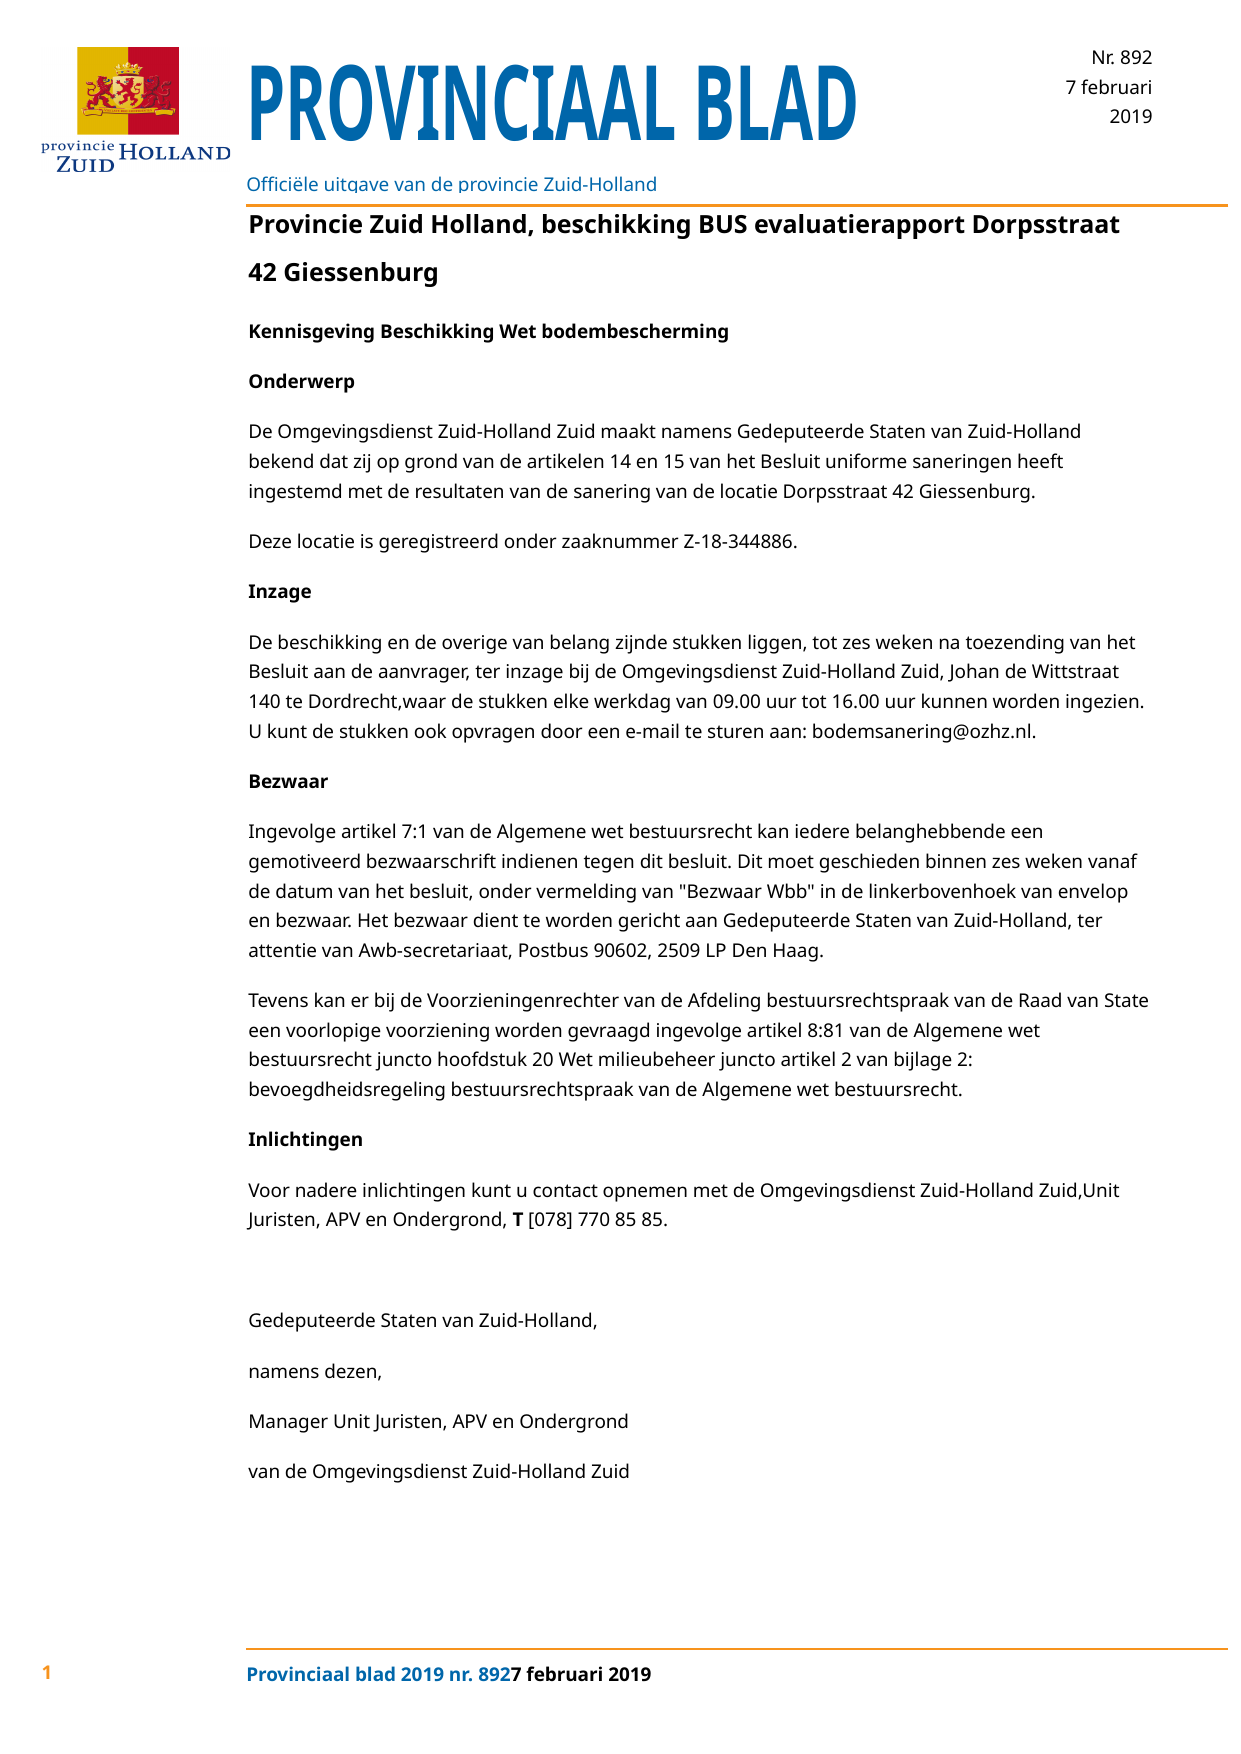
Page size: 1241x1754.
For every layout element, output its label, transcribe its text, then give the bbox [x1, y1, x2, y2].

text Kennisgeving Beschikking Wet bodembescherming [248, 318, 1152, 344]
text Voor nadere inlichtingen kunt u contact opnemen met de Omgevingsdienst Zuid-Holland Zuid,Unit Juristen, APV en Ondergrond, T [078] 770 85 85. [248, 1177, 1152, 1232]
text namens dezen, [248, 1358, 1152, 1384]
text Tevens kan er bij de Voorzieningenrechter van de Afdeling bestuursrechtspraak van de Raad van State een voorlopige voorziening worden gevraagd ingevolge artikel 8:81 van de Algemene wet bestuursrecht juncto hoofdstuk 20 Wet milieubeheer juncto artikel 2 van bijlage 2: bevoegdheidsregeling bestuursrechtspraak van de Algemene wet bestuursrecht. [248, 987, 1152, 1102]
text Ingevolge artikel 7:1 van de Algemene wet bestuursrecht kan iedere belanghebbende een gemotiveerd bezwaarschrift indienen tegen dit besluit. Dit moet geschieden binnen zes weken vanaf de datum van het besluit, onder vermelding van "Bezwaar Wbb" in de linkerbovenhoek van envelop en bezwaar. Het bezwaar dient te worden gericht aan Gedeputeerde Staten van Zuid-Holland, ter attentie van Awb-secretariaat, Postbus 90602, 2509 LP Den Haag. [248, 819, 1152, 963]
text van de Omgevingsdienst Zuid-Holland Zuid [248, 1459, 1152, 1484]
text Gedeputeerde Staten van Zuid-Holland, [248, 1307, 1152, 1333]
text Inlichtingen [248, 1127, 1152, 1152]
text Inzage [248, 579, 1152, 604]
picture [41, 47, 231, 172]
text De beschikking en de overige van belang zijnde stukken liggen, tot zes weken na toezending van het Besluit aan de aanvrager, ter inzage bij de Omgevingsdienst Zuid-Holland Zuid, Johan de Wittstraat 140 te Dordrecht,waar de stukken elke werkdag van 09.00 uur tot 16.00 uur kunnen worden ingezien. U kunt de stukken ook opvragen door een e-mail te sturen aan: bodemsanering@ozhz.nl. [248, 629, 1152, 744]
text De Omgevingsdienst Zuid-Holland Zuid maakt namens Gedeputeerde Staten van Zuid-Holland bekend dat zij op grond van de artikelen 14 en 15 van het Besluit uniforme saneringen heeft ingestemd met de resultaten van de sanering van de locatie Dorpsstraat 42 Giessenburg. [248, 419, 1152, 504]
text Onderwerp [248, 368, 1152, 394]
text Deze locatie is geregistreerd onder zaaknummer Z-18-344886. [248, 528, 1152, 554]
text Bezwaar [248, 768, 1152, 794]
text Provincie Zuid Holland, beschikking BUS evaluatierapport Dorpsstraat 42 Giessenburg [248, 207, 1152, 288]
text Manager Unit Juristen, APV en Ondergrond [248, 1408, 1152, 1434]
